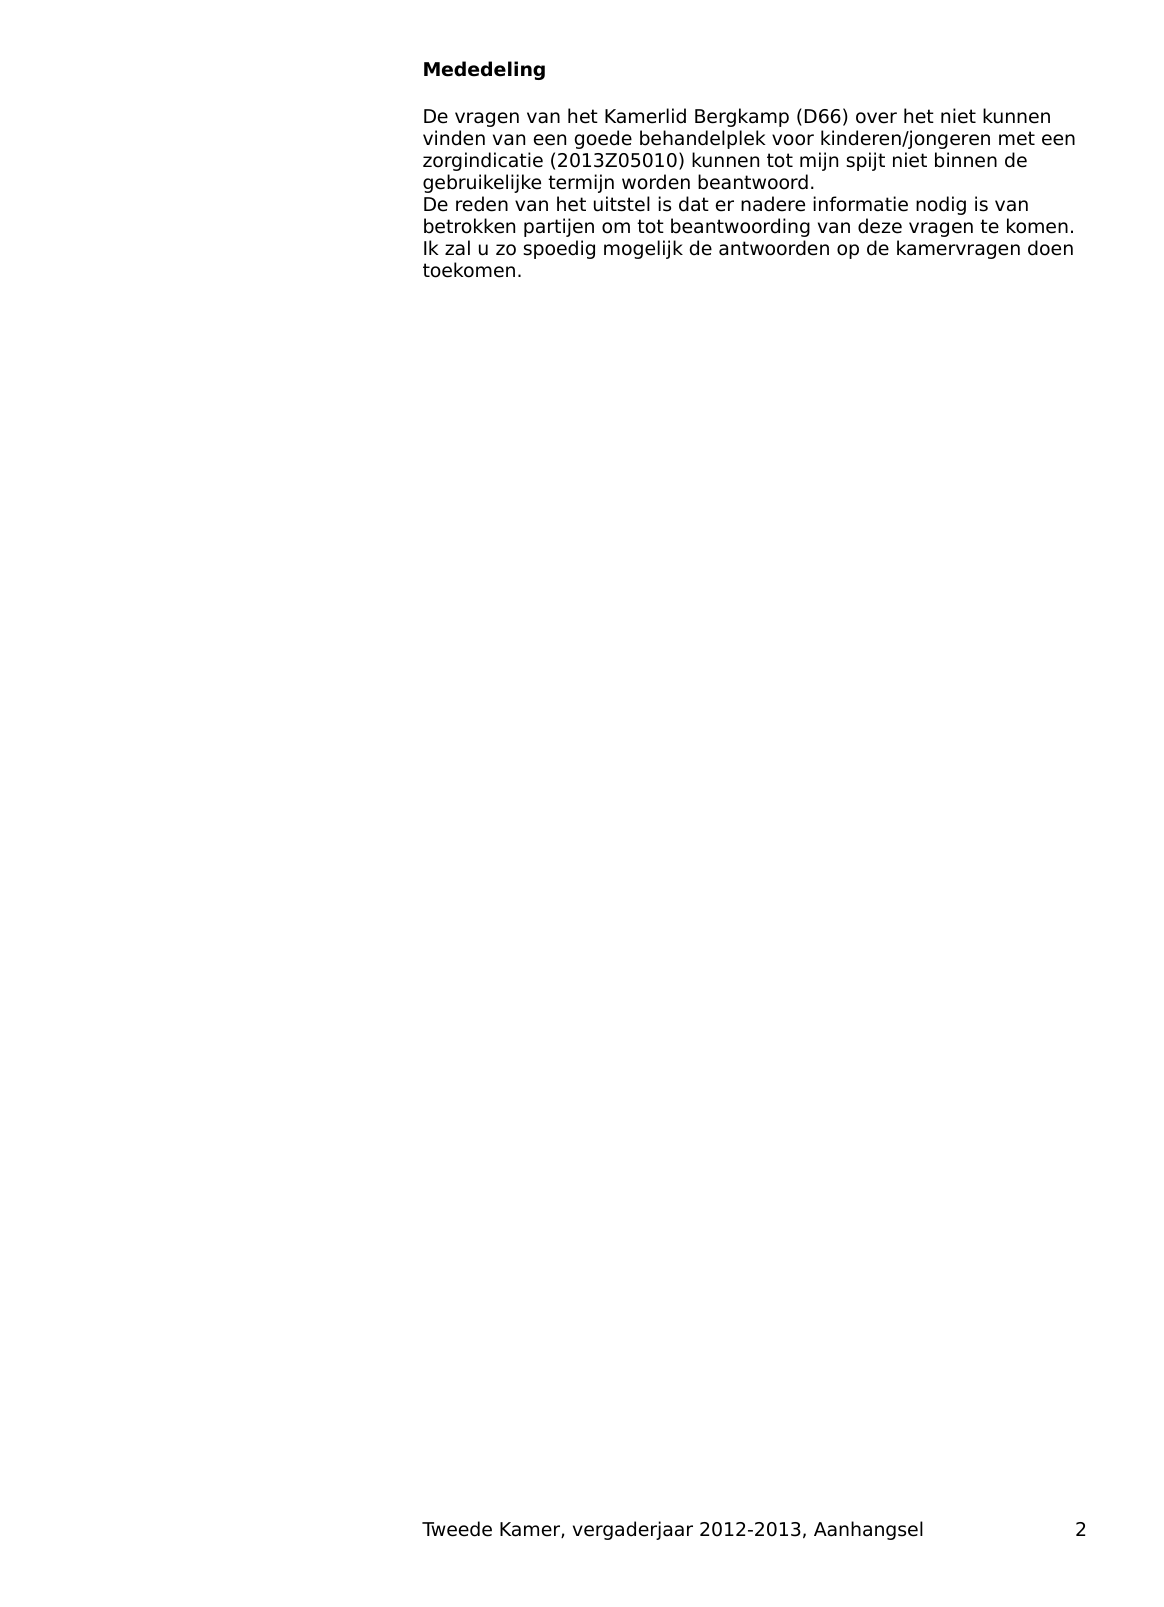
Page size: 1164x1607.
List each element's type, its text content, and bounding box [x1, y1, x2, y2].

text De reden van het uitstel is dat er nadere informatie nodig is van betrokken partijen om tot beantwoording van deze vragen te komen. [422, 194, 1087, 238]
text Ik zal u zo spoedig mogelijk de antwoorden op de kamervragen doen toekomen. [422, 238, 1087, 282]
subtitle Mededeling [422, 59, 1087, 81]
text De vragen van het Kamerlid Bergkamp (D66) over het niet kunnen vinden van een goede behandelplek voor kinderen/jongeren met een zorgindicatie (2013Z05010) kunnen tot mijn spijt niet binnen de gebruikelijke termijn worden beantwoord. [422, 106, 1087, 194]
